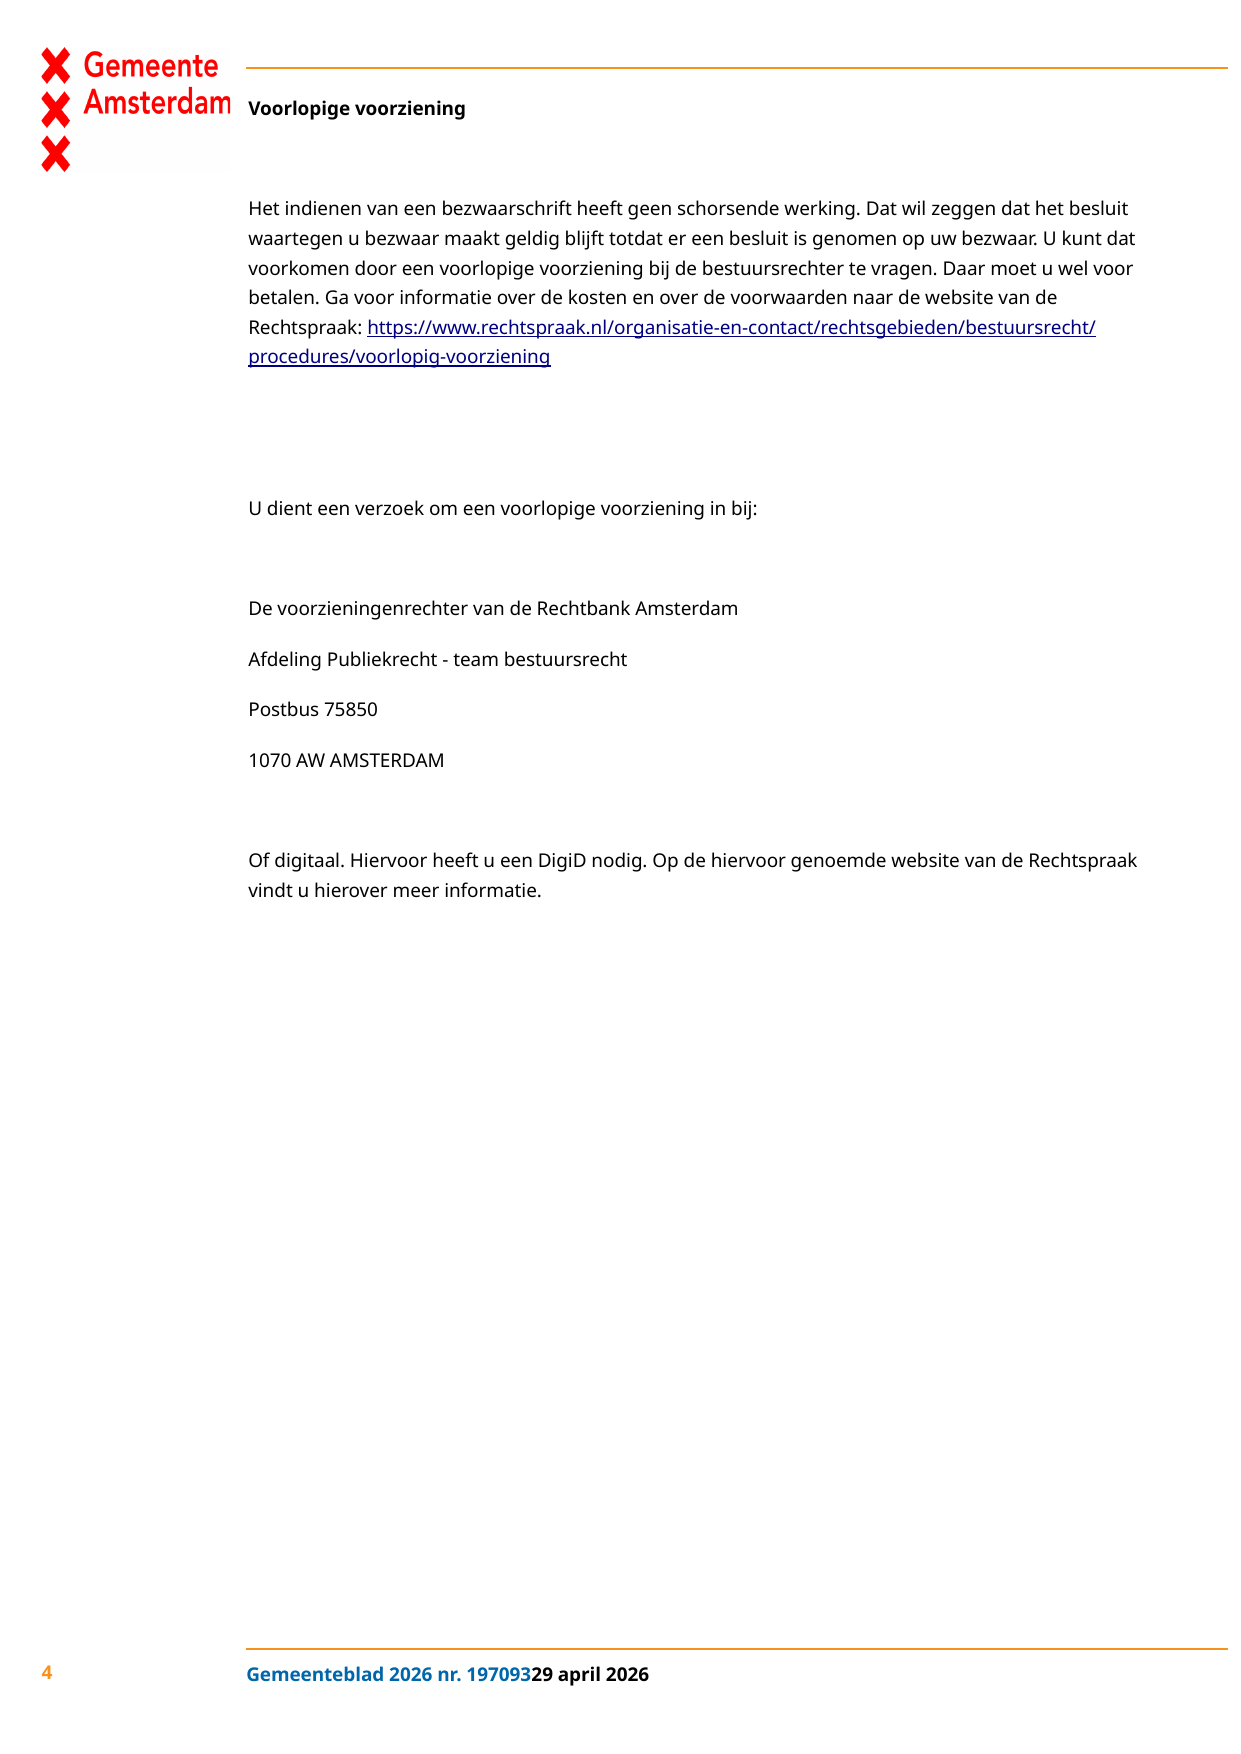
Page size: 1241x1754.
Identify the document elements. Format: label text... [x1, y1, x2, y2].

text De voorzieningenrechter van de Rechtbank Amsterdam [248, 596, 1152, 621]
picture [41, 47, 231, 172]
text Of digitaal. Hiervoor heeft u een DigiD nodig. Op de hiervoor genoemde website van de Rechtspraak vindt u hierover meer informatie. [248, 848, 1152, 903]
text 1070 AW AMSTERDAM [248, 747, 1152, 773]
text Postbus 75850 [248, 696, 1152, 722]
text U dient een verzoek om een voorlopige voorziening in bij: [248, 495, 1152, 521]
text Afdeling Publiekrecht - team bestuursrecht [248, 646, 1152, 672]
text Voorlopige voorziening [248, 95, 1152, 121]
text Het indienen van een bezwaarschrift heeft geen schorsende werking. Dat wil zeggen dat het besluit waartegen u bezwaar maakt geldig blijft totdat er een besluit is genomen op uw bezwaar. U kunt dat voorkomen door een voorlopige voorziening bij de bestuursrechter te vragen. Daar moet u wel voor betalen. Ga voor informatie over de kosten en over de voorwaarden naar de website van de Rechtspraak: https://www.rechtspraak.nl/organisatie-en-contact/rechtsgebieden/bestuursrecht/procedures/voorlopig-voorziening [248, 196, 1152, 369]
